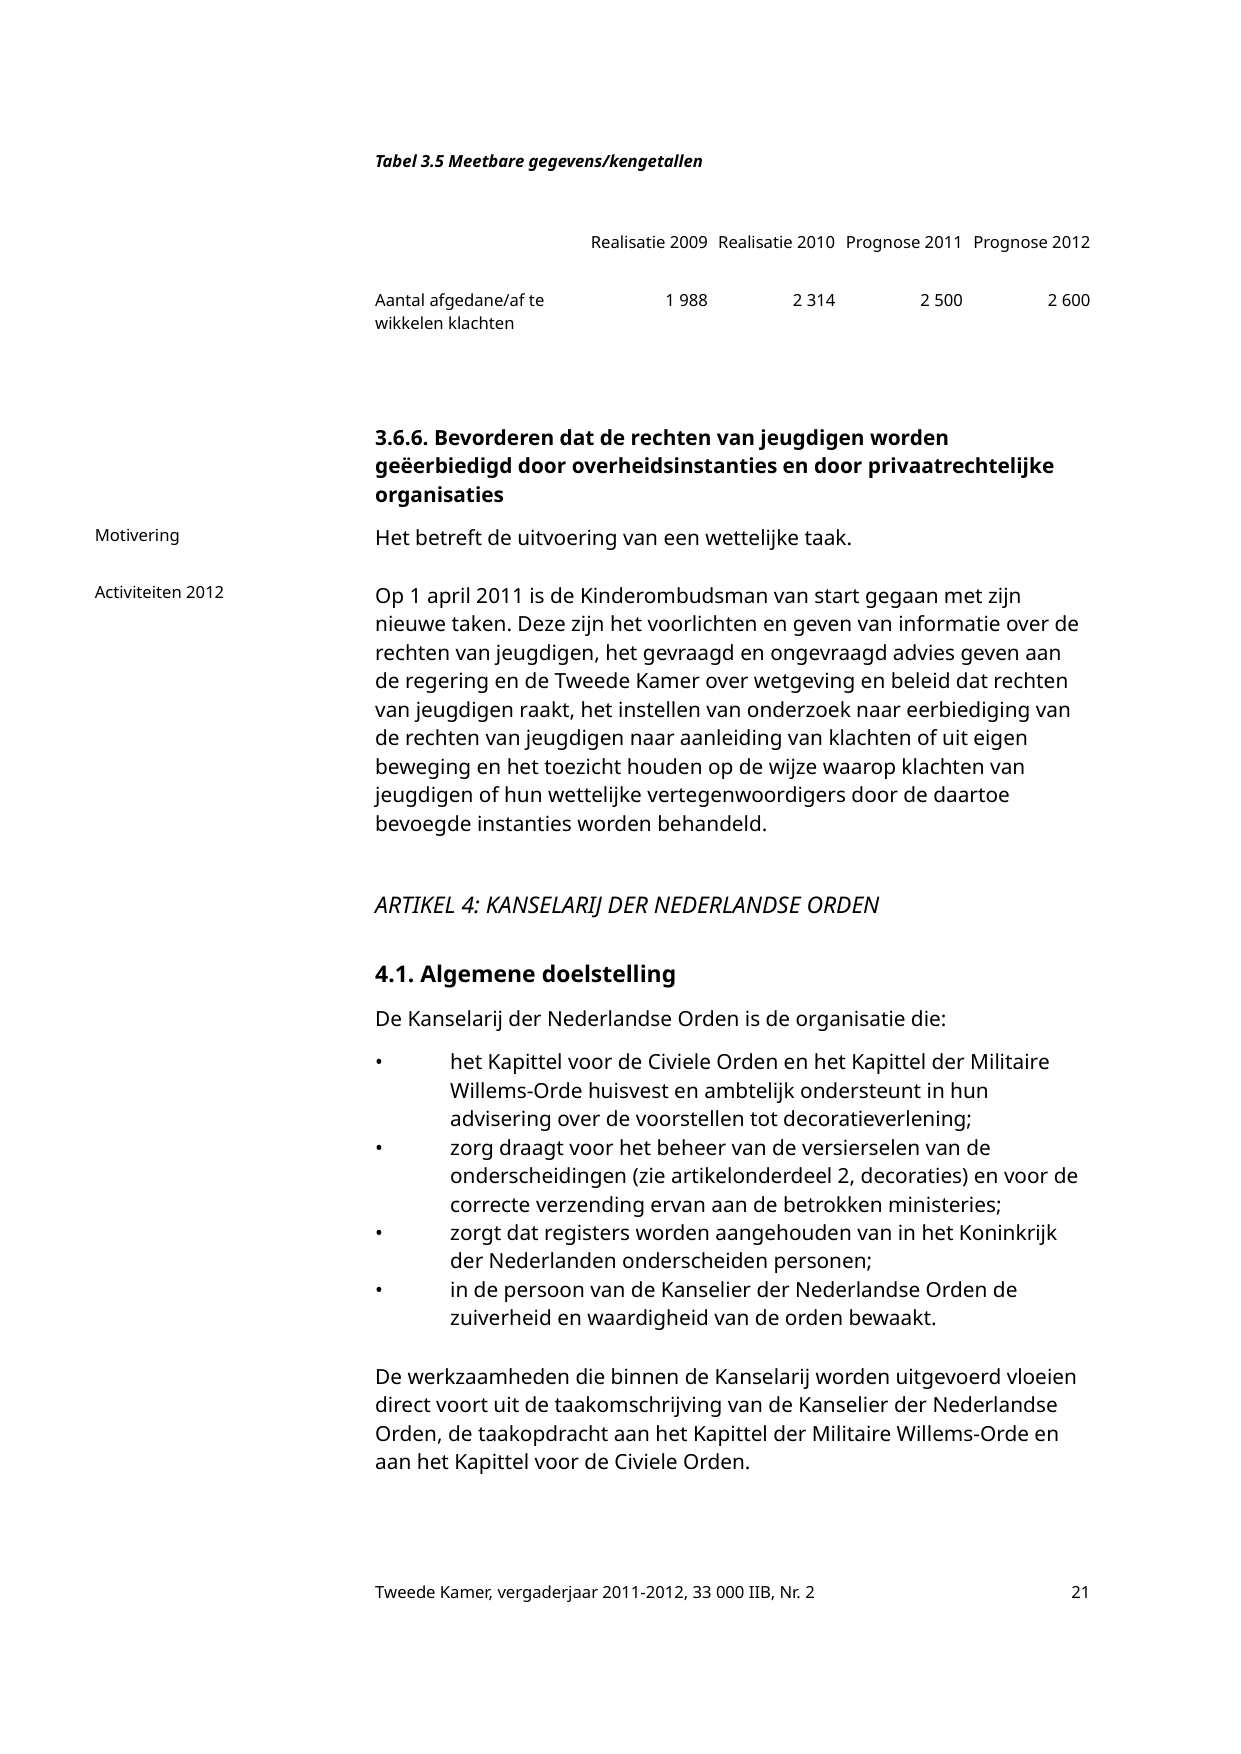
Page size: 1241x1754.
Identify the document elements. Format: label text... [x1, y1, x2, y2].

table_header Prognose 2011 [835, 231, 963, 289]
text 3.6.6. Bevorderen dat de rechten van jeugdigen worden geëerbiedigd door overheidsinstanties en door privaatrechtelijke organisaties [375, 423, 1090, 508]
text De Kanselarij der Nederlandse Orden is de organisatie die: [375, 1004, 1090, 1032]
table_header [375, 231, 580, 289]
list in de persoon van de Kanselier der Nederlandse Orden de zuiverheid en waardigheid van de orden bewaakt. [375, 1275, 1090, 1332]
subtitle ARTIKEL 4: KANSELARIJ DER NEDERLANDSE ORDEN [375, 889, 1090, 920]
table_cell 2 500 [835, 289, 963, 364]
text Tabel 3.5 Meetbare gegevens/kengetallen [375, 150, 1090, 173]
text [94, 546, 328, 553]
list zorgt dat registers worden aangehouden van in het Koninkrijk der Nederlanden onderscheiden personen; [375, 1218, 1090, 1275]
table_cell Aantal afgedane/af te wikkelen klachten [375, 289, 580, 364]
table_cell 2 314 [708, 289, 835, 364]
text Activiteiten 2012 [94, 581, 328, 604]
text Het betreft de uitvoering van een wettelijke taak. [375, 523, 1090, 552]
table_cell 2 600 [963, 289, 1090, 364]
table_header Prognose 2012 [963, 231, 1090, 289]
table_cell 1 988 [580, 289, 708, 364]
list zorg draagt voor het beheer van de versierselen van de onderscheidingen (zie artikelonderdeel 2, decoraties) en voor de correcte verzending ervan aan de betrokken ministeries; [375, 1133, 1090, 1218]
text Op 1 april 2011 is de Kinderombudsman van start gegaan met zijn nieuwe taken. Deze zijn het voorlichten en geven van informatie over de rechten van jeugdigen, het gevraagd en ongevraagd advies geven aan de regering en de Tweede Kamer over wetgeving en beleid dat rechten van jeugdigen raakt, het instellen van onderzoek naar eerbiediging van de rechten van jeugdigen naar aanleiding van klachten of uit eigen beweging en het toezicht houden op de wijze waarop klachten van jeugdigen of hun wettelijke vertegenwoordigers door de daartoe bevoegde instanties worden behandeld. [375, 581, 1090, 837]
text De werkzaamheden die binnen de Kanselarij worden uitgevoerd vloeien direct voort uit de taakomschrijving van de Kanselier der Nederlandse Orden, de taakopdracht aan het Kapittel der Militaire Willems-Orde en aan het Kapittel voor de Civiele Orden. [375, 1362, 1090, 1476]
text Motivering [94, 523, 328, 546]
subtitle 4.1. Algemene doelstelling [375, 958, 1090, 989]
list het Kapittel voor de Civiele Orden en het Kapittel der Militaire Willems-Orde huisvest en ambtelijk ondersteunt in hun advisering over de voorstellen tot decoratieverlening; [375, 1047, 1090, 1133]
table_header Realisatie 2009 [580, 231, 708, 289]
table_header Realisatie 2010 [708, 231, 835, 289]
